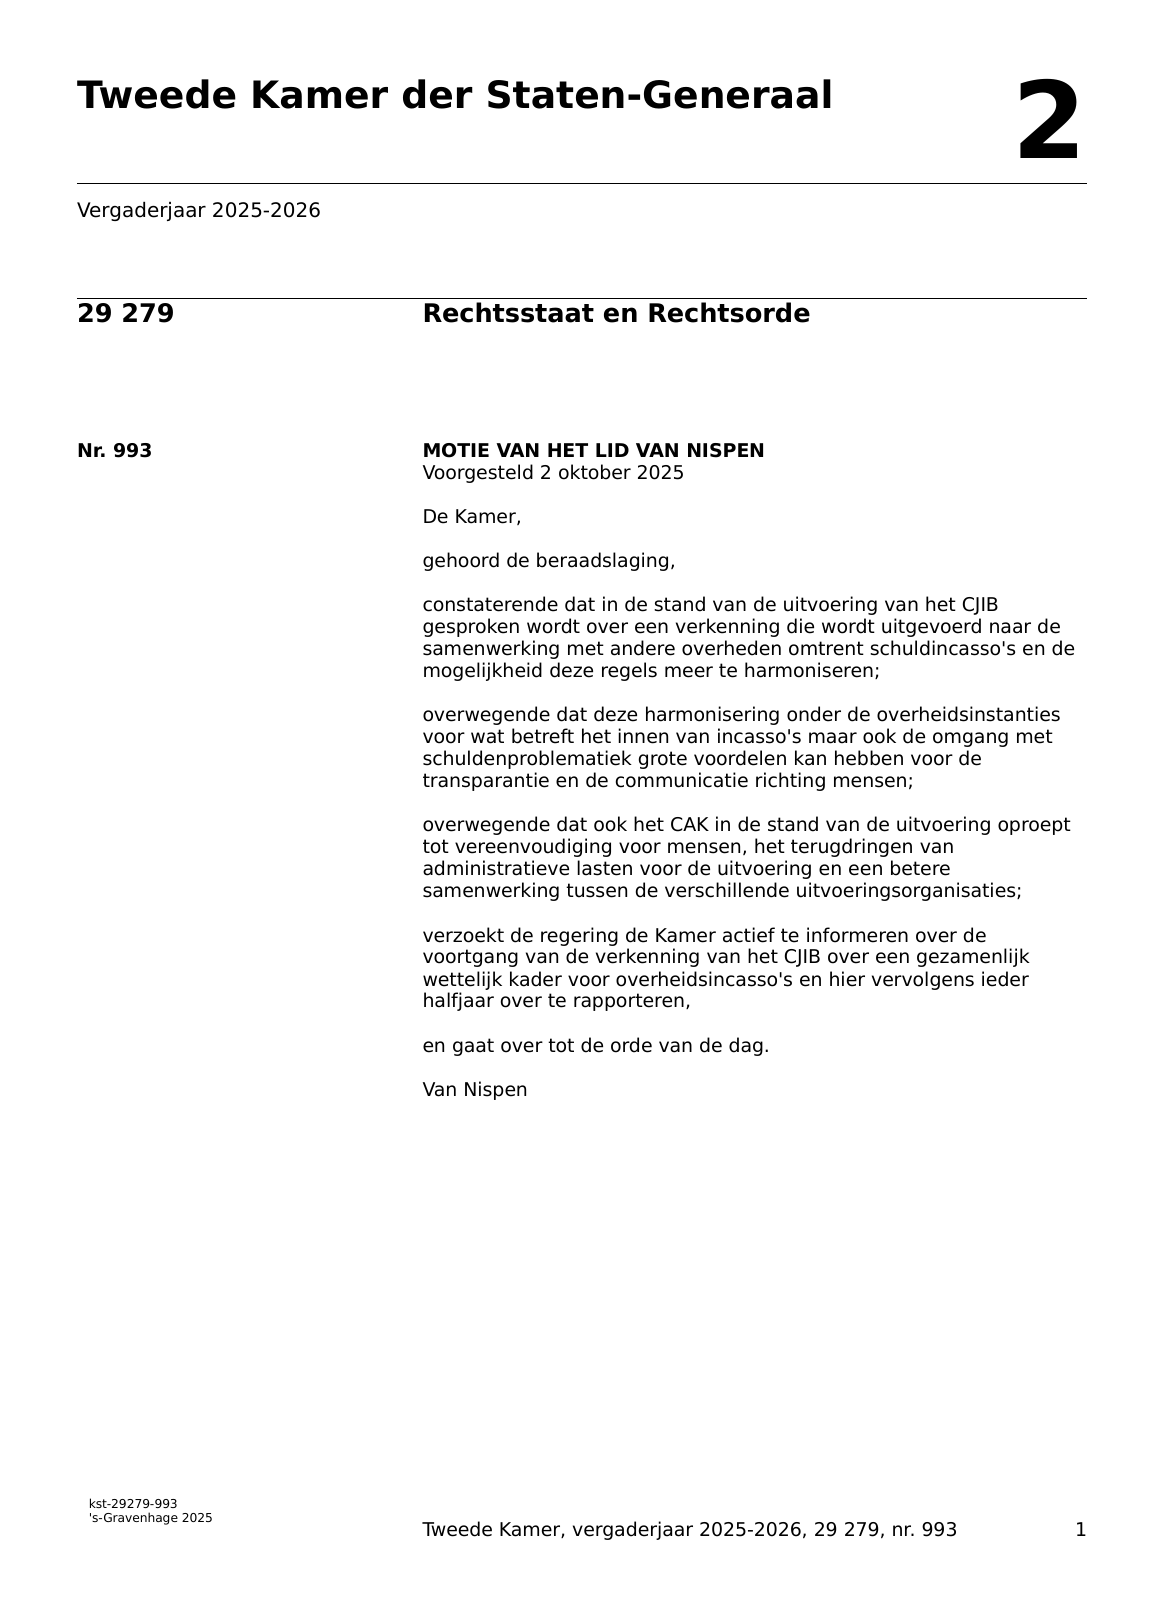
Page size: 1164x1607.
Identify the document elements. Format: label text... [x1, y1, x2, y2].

text en gaat over tot de orde van de dag. [422, 1034, 1087, 1057]
text overwegende dat ook het CAK in de stand van de uitvoering oproept tot vereenvoudiging voor mensen, het terugdringen van administratieve lasten voor de uitvoering en een betere samenwerking tussen de verschillende uitvoeringsorganisaties; [422, 814, 1087, 902]
table_header Tweede Kamer der Staten-Generaal [77, 59, 886, 183]
text Van Nispen [422, 1079, 1087, 1101]
table_cell Vergaderjaar 2025-2026 [77, 184, 1087, 298]
text constaterende dat in de stand van de uitvoering van het CJIB gesproken wordt over een verkenning die wordt uitgevoerd naar de samenwerking met andere overheden omtrent schuldincasso's en de mogelijkheid deze regels meer te harmoniseren; [422, 594, 1087, 682]
text verzoekt de regering de Kamer actief te informeren over de voortgang van de verkenning van het CJIB over een gezamenlijk wettelijk kader voor overheidsincasso's en hier vervolgens ieder halfjaar over te rapporteren, [422, 924, 1087, 1012]
subtitle Nr. 993 MOTIE VAN HET LID VAN NISPEN [77, 440, 1087, 462]
text 's-Gravenhage 2025 [88, 1511, 323, 1525]
text Voorgesteld 2 oktober 2025 [422, 462, 1087, 484]
text De Kamer, [422, 506, 1087, 528]
subtitle 29 279 Rechtsstaat en Rechtsorde [77, 299, 1087, 329]
table_header 2 [886, 59, 1087, 183]
text kst-29279-993 [88, 1497, 323, 1511]
text overwegende dat deze harmonisering onder de overheidsinstanties voor wat betreft het innen van incasso's maar ook de omgang met schuldenproblematiek grote voordelen kan hebben voor de transparantie en de communicatie richting mensen; [422, 704, 1087, 792]
text gehoord de beraadslaging, [422, 550, 1087, 572]
